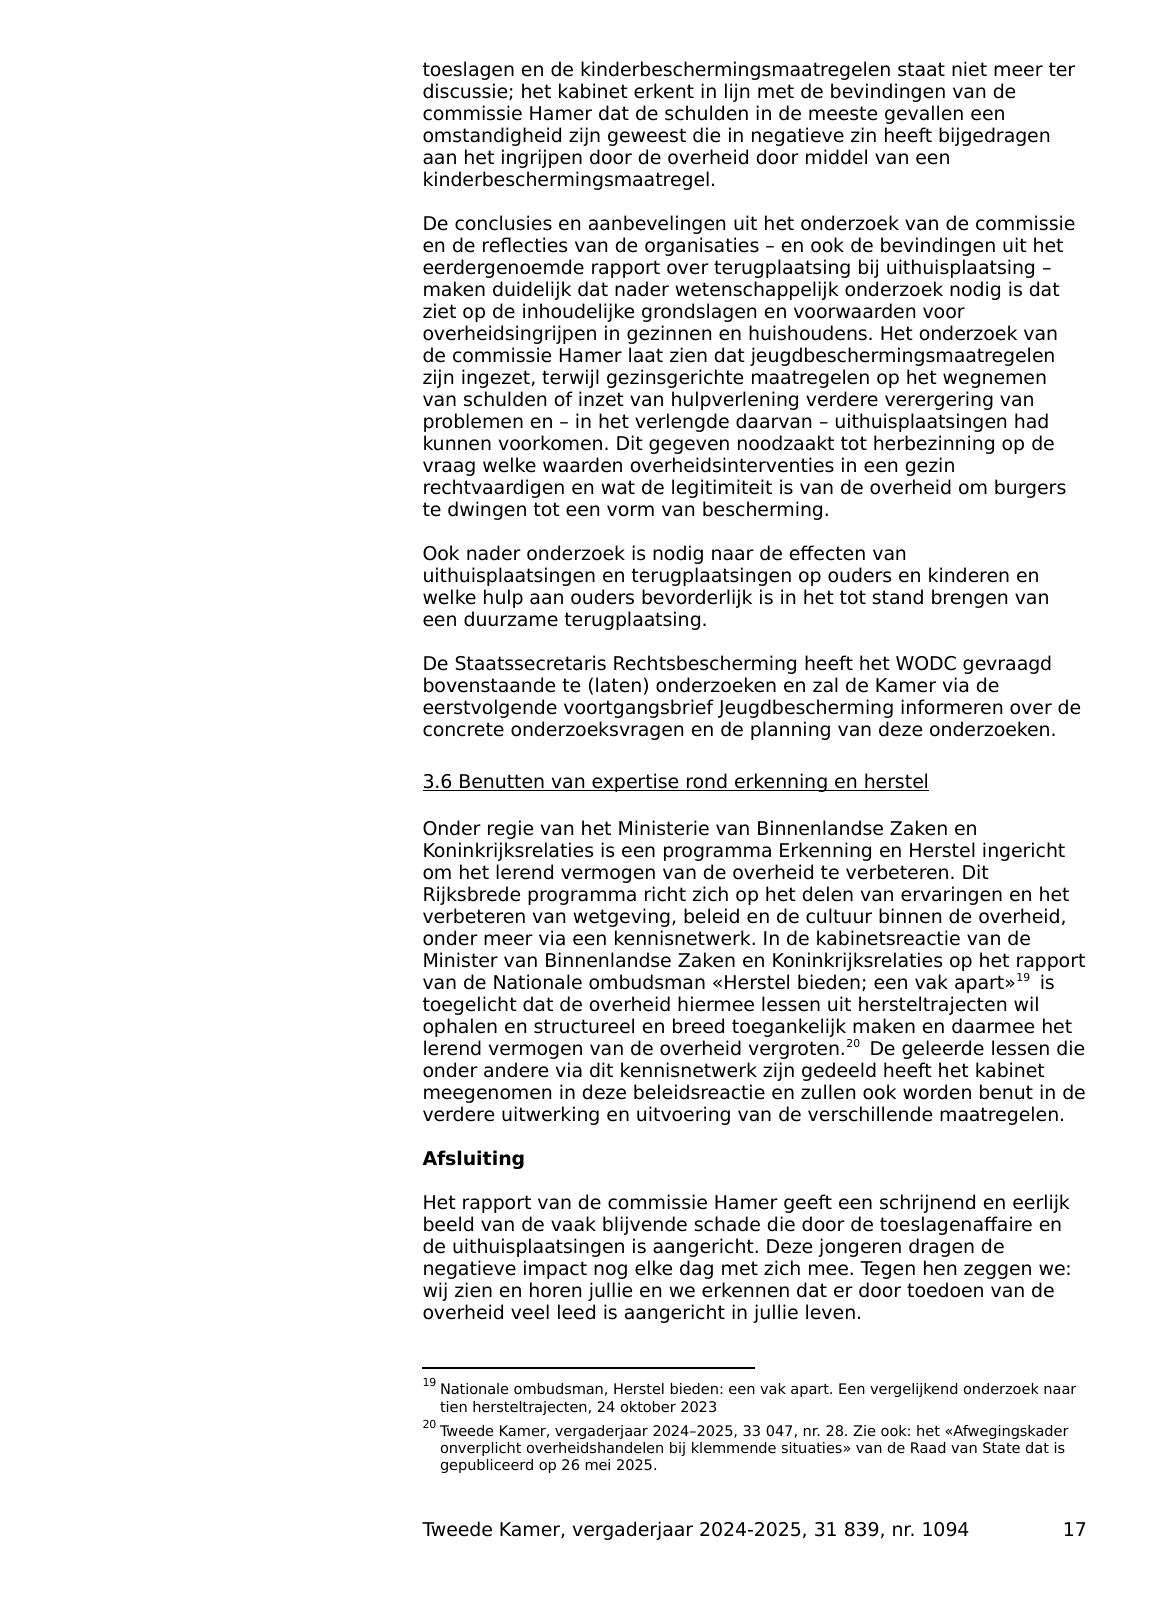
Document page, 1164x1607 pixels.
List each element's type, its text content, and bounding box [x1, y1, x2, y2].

text Ook nader onderzoek is nodig naar de effecten van uithuisplaatsingen en terugplaatsingen op ouders en kinderen en welke hulp aan ouders bevorderlijk is in het tot stand brengen van een duurzame terugplaatsing. [422, 543, 1087, 631]
text Nationale ombudsman, Herstel bieden: een vak apart. Een vergelijkend onderzoek naar tien hersteltrajecten, 24 oktober 2023 [422, 1377, 1087, 1416]
text De Staatssecretaris Rechtsbescherming heeft het WODC gevraagd bovenstaande te (laten) onderzoeken en zal de Kamer via de eerstvolgende voortgangsbrief Jeugdbescherming informeren over de concrete onderzoeksvragen en de planning van deze onderzoeken. [422, 653, 1087, 741]
text Tweede Kamer, vergaderjaar 2024–2025, 33 047, nr. 28. Zie ook: het «Afwegingskader onverplicht overheidshandelen bij klemmende situaties» van de Raad van State dat is gepubliceerd op 26 mei 2025. [422, 1418, 1087, 1474]
text Het rapport van de commissie Hamer geeft een schrijnend en eerlijk beeld van de vaak blijvende schade die door de toeslagenaffaire en de uithuisplaatsingen is aangericht. Deze jongeren dragen de negatieve impact nog elke dag met zich mee. Tegen hen zeggen we: wij zien en horen jullie en we erkennen dat er door toedoen van de overheid veel leed is aangericht in jullie leven. [422, 1192, 1087, 1324]
subtitle Afsluiting [422, 1148, 1087, 1170]
text toeslagen en de kinderbeschermingsmaatregelen staat niet meer ter discussie; het kabinet erkent in lijn met de bevindingen van de commissie Hamer dat de schulden in de meeste gevallen een omstandigheid zijn geweest die in negatieve zin heeft bijgedragen aan het ingrijpen door de overheid door middel van een kinderbeschermingsmaatregel. [422, 59, 1087, 191]
text Onder regie van het Ministerie van Binnenlandse Zaken en Koninkrijksrelaties is een programma Erkenning en Herstel ingericht om het lerend vermogen van de overheid te verbeteren. Dit Rijksbrede programma richt zich op het delen van ervaringen en het verbeteren van wetgeving, beleid en de cultuur binnen de overheid, onder meer via een kennisnetwerk. In de kabinetsreactie van de Minister van Binnenlandse Zaken en Koninkrijksrelaties op het rapport van de Nationale ombudsman «Herstel bieden; een vak apart» is toegelicht dat de overheid hiermee lessen uit hersteltrajecten wil ophalen en structureel en breed toegankelijk maken en daarmee het lerend vermogen van de overheid vergroten. De geleerde lessen die onder andere via dit kennisnetwerk zijn gedeeld heeft het kabinet meegenomen in deze beleidsreactie en zullen ook worden benut in de verdere uitwerking en uitvoering van de verschillende maatregelen. [422, 818, 1087, 1126]
subtitle 3.6 Benutten van expertise rond erkenning en herstel [422, 771, 1087, 793]
text De conclusies en aanbevelingen uit het onderzoek van de commissie en de reflecties van de organisaties – en ook de bevindingen uit het eerdergenoemde rapport over terugplaatsing bij uithuisplaatsing – maken duidelijk dat nader wetenschappelijk onderzoek nodig is dat ziet op de inhoudelijke grondslagen en voorwaarden voor overheidsingrijpen in gezinnen en huishoudens. Het onderzoek van de commissie Hamer laat zien dat jeugdbeschermingsmaatregelen zijn ingezet, terwijl gezinsgerichte maatregelen op het wegnemen van schulden of inzet van hulpverlening verdere verergering van problemen en – in het verlengde daarvan – uithuisplaatsingen had kunnen voorkomen. Dit gegeven noodzaakt tot herbezinning op de vraag welke waarden overheidsinterventies in een gezin rechtvaardigen en wat de legitimiteit is van de overheid om burgers te dwingen tot een vorm van bescherming. [422, 213, 1087, 521]
